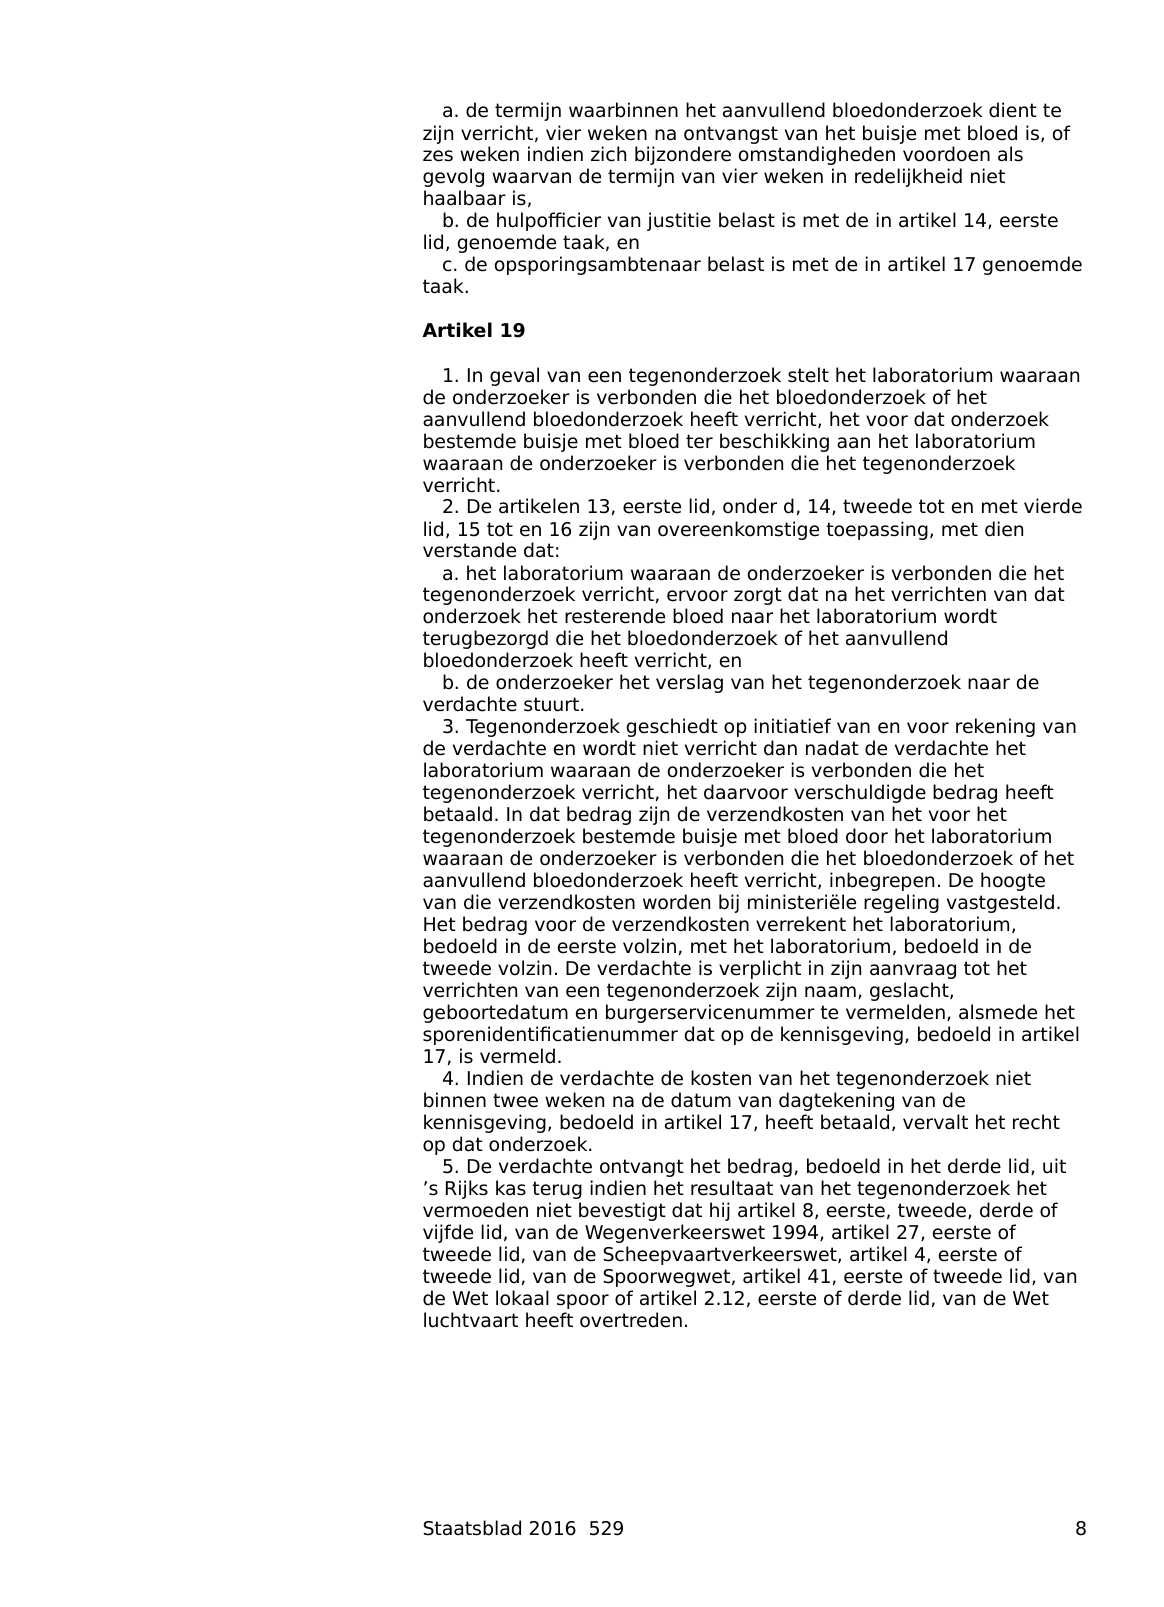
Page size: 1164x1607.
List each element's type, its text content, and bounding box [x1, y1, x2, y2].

text 1. In geval van een tegenonderzoek stelt het laboratorium waaraan de onderzoeker is verbonden die het bloedonderzoek of het aanvullend bloedonderzoek heeft verricht, het voor dat onderzoek bestemde buisje met bloed ter beschikking aan het laboratorium waaraan de onderzoeker is verbonden die het tegenonderzoek verricht. [422, 364, 1087, 496]
text c. de opsporingsambtenaar belast is met de in artikel 17 genoemde taak. [422, 254, 1087, 298]
subtitle Artikel 19 [422, 320, 1087, 342]
text b. de hulpofficier van justitie belast is met de in artikel 14, eerste lid, genoemde taak, en [422, 210, 1087, 254]
text 3. Tegenonderzoek geschiedt op initiatief van en voor rekening van de verdachte en wordt niet verricht dan nadat de verdachte het laboratorium waaraan de onderzoeker is verbonden die het tegenonderzoek verricht, het daarvoor verschuldigde bedrag heeft betaald. In dat bedrag zijn de verzendkosten van het voor het tegenonderzoek bestemde buisje met bloed door het laboratorium waaraan de onderzoeker is verbonden die het bloedonderzoek of het aanvullend bloedonderzoek heeft verricht, inbegrepen. De hoogte van die verzendkosten worden bij ministeriële regeling vastgesteld. Het bedrag voor de verzendkosten verrekent het laboratorium, bedoeld in de eerste volzin, met het laboratorium, bedoeld in de tweede volzin. De verdachte is verplicht in zijn aanvraag tot het verrichten van een tegenonderzoek zijn naam, geslacht, geboortedatum en burgerservicenummer te vermelden, alsmede het sporenidentificatienummer dat op de kennisgeving, bedoeld in artikel 17, is vermeld. [422, 716, 1087, 1068]
text 5. De verdachte ontvangt het bedrag, bedoeld in het derde lid, uit ’s Rijks kas terug indien het resultaat van het tegenonderzoek het vermoeden niet bevestigt dat hij artikel 8, eerste, tweede, derde of vijfde lid, van de Wegenverkeerswet 1994, artikel 27, eerste of tweede lid, van de Scheepvaartverkeerswet, artikel 4, eerste of tweede lid, van de Spoorwegwet, artikel 41, eerste of tweede lid, van de Wet lokaal spoor of artikel 2.12, eerste of derde lid, van de Wet luchtvaart heeft overtreden. [422, 1156, 1087, 1332]
text 4. Indien de verdachte de kosten van het tegenonderzoek niet binnen twee weken na de datum van dagtekening van de kennisgeving, bedoeld in artikel 17, heeft betaald, vervalt het recht op dat onderzoek. [422, 1068, 1087, 1156]
text b. de onderzoeker het verslag van het tegenonderzoek naar de verdachte stuurt. [422, 672, 1087, 716]
text a. de termijn waarbinnen het aanvullend bloedonderzoek dient te zijn verricht, vier weken na ontvangst van het buisje met bloed is, of zes weken indien zich bijzondere omstandigheden voordoen als gevolg waarvan de termijn van vier weken in redelijkheid niet haalbaar is, [422, 100, 1087, 210]
text 2. De artikelen 13, eerste lid, onder d, 14, tweede tot en met vierde lid, 15 tot en 16 zijn van overeenkomstige toepassing, met dien verstande dat: [422, 496, 1087, 562]
text a. het laboratorium waaraan de onderzoeker is verbonden die het tegenonderzoek verricht, ervoor zorgt dat na het verrichten van dat onderzoek het resterende bloed naar het laboratorium wordt terugbezorgd die het bloedonderzoek of het aanvullend bloedonderzoek heeft verricht, en [422, 562, 1087, 672]
